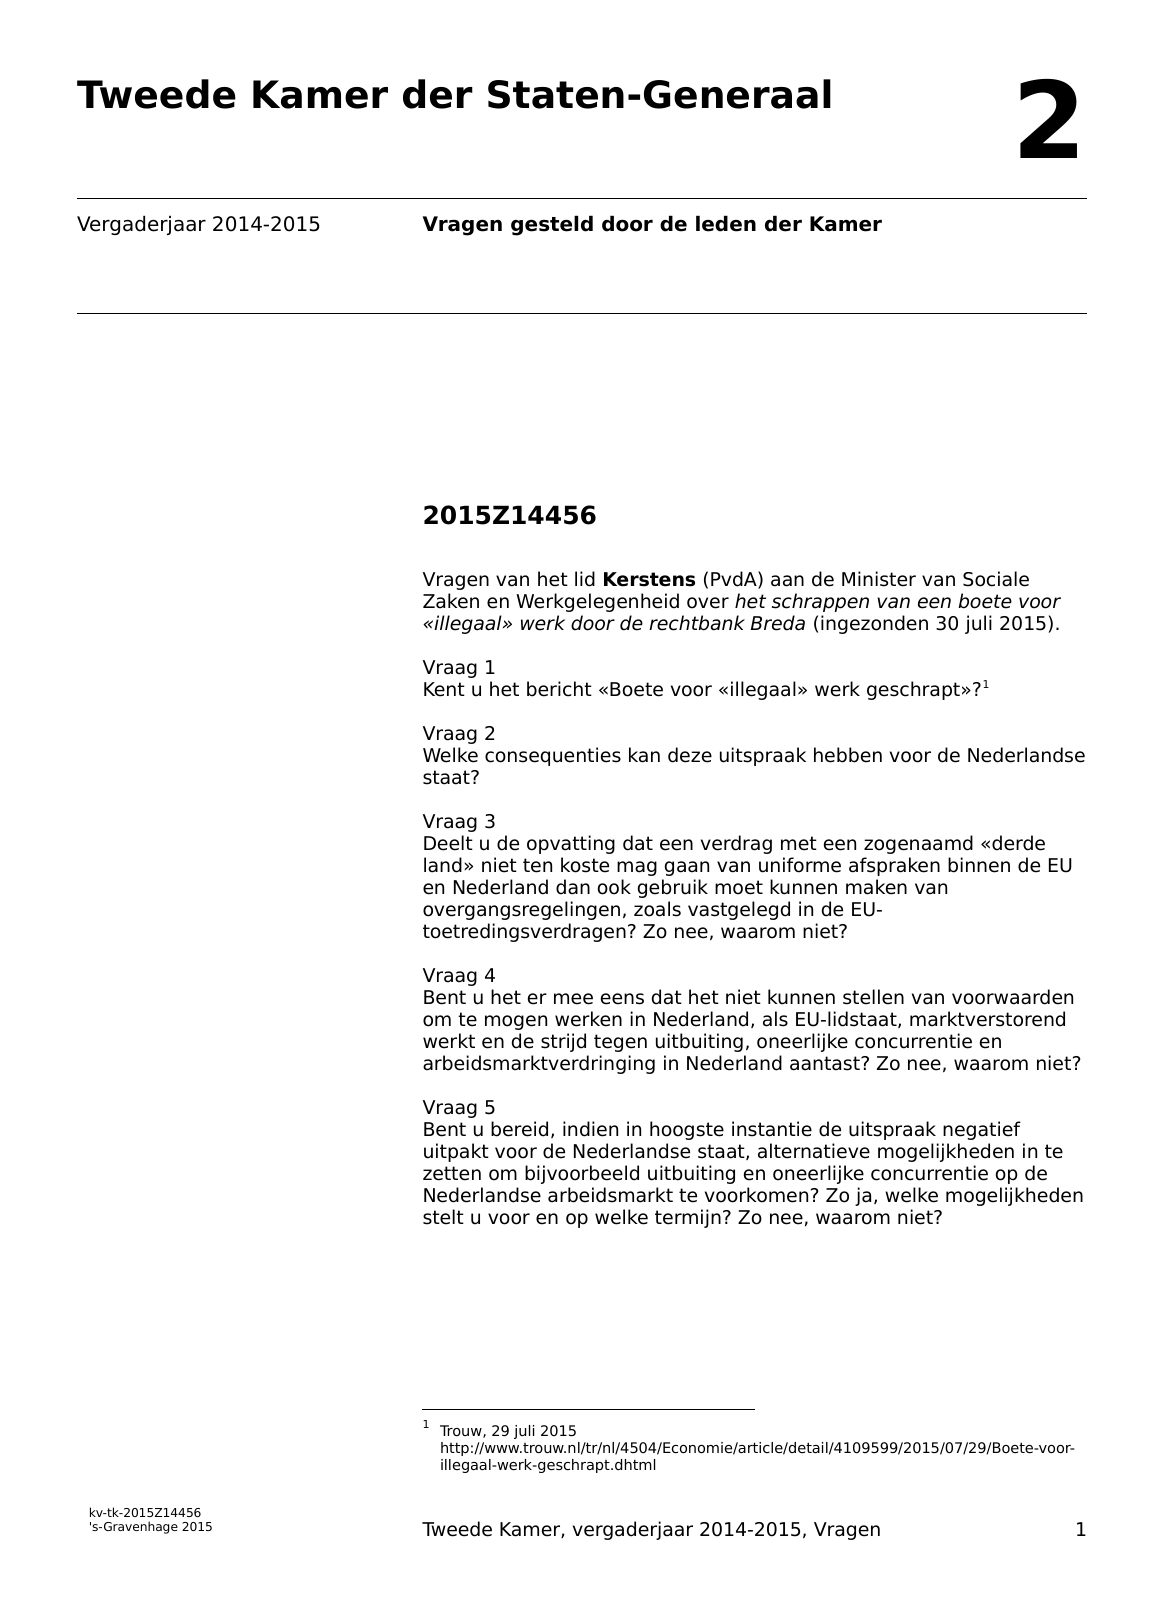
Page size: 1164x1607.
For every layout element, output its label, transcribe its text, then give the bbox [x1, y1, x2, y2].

text 's-Gravenhage 2015 [88, 1520, 323, 1534]
text Vraag 4 [422, 965, 1087, 987]
table_cell Vergaderjaar 2014-2015 [77, 199, 422, 313]
text Vraag 5 [422, 1097, 1087, 1119]
text Bent u bereid, indien in hoogste instantie de uitspraak negatief uitpakt voor de Nederlandse staat, alternatieve mogelijkheden in te zetten om bijvoorbeeld uitbuiting en oneerlijke concurrentie op de Nederlandse arbeidsmarkt te voorkomen? Zo ja, welke mogelijkheden stelt u voor en op welke termijn? Zo nee, waarom niet? [422, 1119, 1087, 1229]
text Welke consequenties kan deze uitspraak hebben voor de Nederlandse staat? [422, 745, 1087, 789]
table_header Tweede Kamer der Staten-Generaal [77, 59, 886, 198]
text Vragen van het lid Kerstens (PvdA) aan de Minister van Sociale Zaken en Werkgelegenheid over het schrappen van een boete voor «illegaal» werk door de rechtbank Breda (ingezonden 30 juli 2015). [422, 569, 1087, 635]
text 2015Z14456 [422, 501, 1087, 531]
text Deelt u de opvatting dat een verdrag met een zogenaamd «derde land» niet ten koste mag gaan van uniforme afspraken binnen de EU en Nederland dan ook gebruik moet kunnen maken van overgangsregelingen, zoals vastgelegd in de EU-toetredingsverdragen? Zo nee, waarom niet? [422, 833, 1087, 943]
text kv-tk-2015Z14456 [88, 1506, 323, 1520]
text Vraag 1 [422, 657, 1087, 679]
table_cell Vragen gesteld door de leden der Kamer [422, 199, 1087, 313]
text Bent u het er mee eens dat het niet kunnen stellen van voorwaarden om te mogen werken in Nederland, als EU-lidstaat, marktverstorend werkt en de strijd tegen uitbuiting, oneerlijke concurrentie en arbeidsmarktverdringing in Nederland aantast? Zo nee, waarom niet? [422, 987, 1087, 1075]
table_header 2 [886, 59, 1087, 198]
text Vraag 2 [422, 723, 1087, 745]
text Kent u het bericht «Boete voor «illegaal» werk geschrapt»? [422, 679, 1087, 701]
text Trouw, 29 juli 2015 http://www.trouw.nl/tr/nl/4504/Economie/article/detail/4109599/2015/07/29/Boete-voor-illegaal-werk-geschrapt.dhtml [422, 1418, 1087, 1474]
text Vraag 3 [422, 811, 1087, 833]
